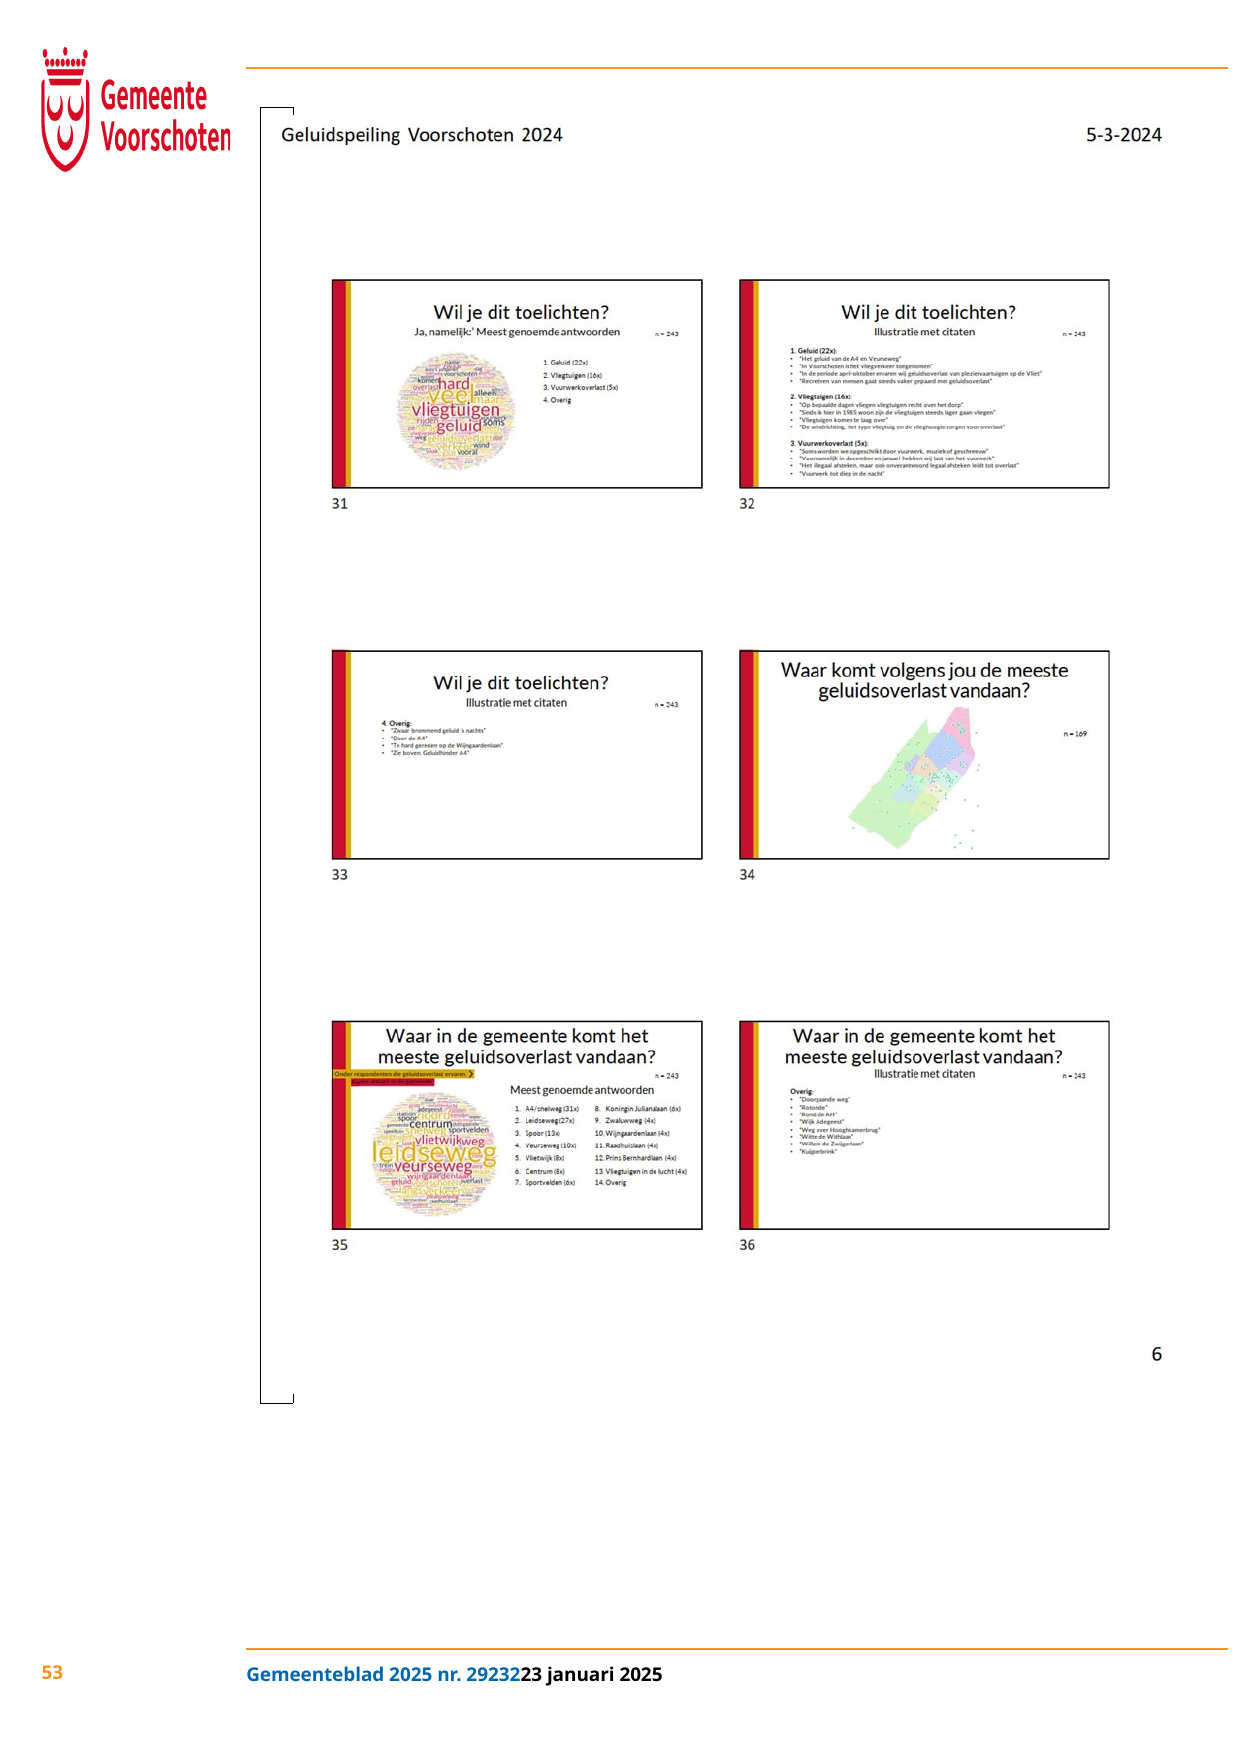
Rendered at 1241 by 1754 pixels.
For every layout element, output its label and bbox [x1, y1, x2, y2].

picture [268, 115, 1173, 1394]
picture [41, 47, 231, 172]
